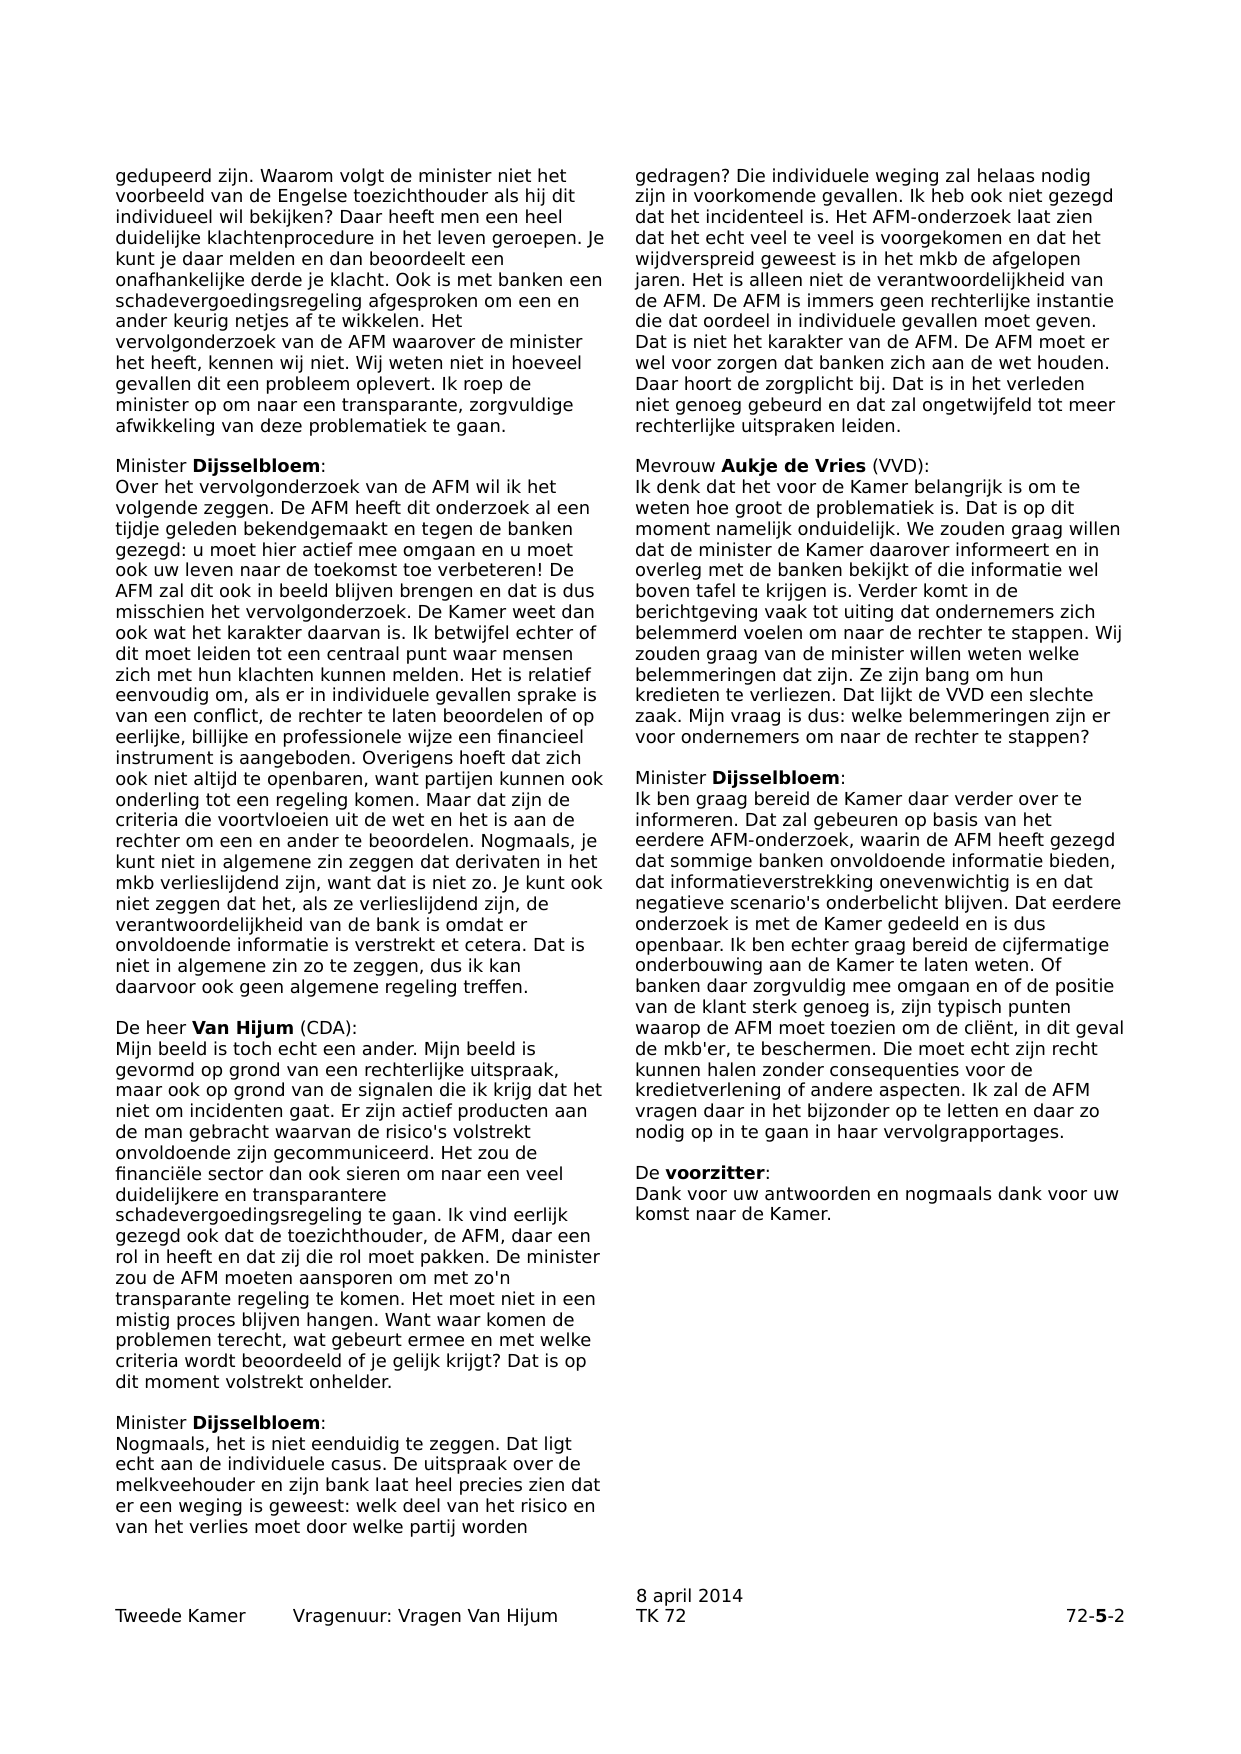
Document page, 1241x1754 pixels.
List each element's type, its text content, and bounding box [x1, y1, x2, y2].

text Minister Dijsselbloem: [115, 456, 605, 477]
text Ik ben graag bereid de Kamer daar verder over te informeren. Dat zal gebeuren op basis van het eerdere AFM-onderzoek, waarin de AFM heeft gezegd dat sommige banken onvoldoende informatie bieden, dat informatieverstrekking onevenwichtig is en dat negatieve scenario's onderbelicht blijven. Dat eerdere onderzoek is met de Kamer gedeeld en is dus openbaar. Ik ben echter graag bereid de cijfermatige onderbouwing aan de Kamer te laten weten. Of banken daar zorgvuldig mee omgaan en of de positie van de klant sterk genoeg is, zijn typisch punten waarop de AFM moet toezien om de cliënt, in dit geval de mkb'er, te beschermen. Die moet echt zijn recht kunnen halen zonder consequenties voor de kredietverlening of andere aspecten. Ik zal de AFM vragen daar in het bijzonder op te letten en daar zo nodig op in te gaan in haar vervolgrapportages. [635, 788, 1125, 1143]
text gedupeerd zijn. Waarom volgt de minister niet het voorbeeld van de Engelse toezichthouder als hij dit individueel wil bekijken? Daar heeft men een heel duidelijke klachtenprocedure in het leven geroepen. Je kunt je daar melden en dan beoordeelt een onafhankelijke derde je klacht. Ook is met banken een schadevergoedingsregeling afgesproken om een en ander keurig netjes af te wikkelen. Het vervolgonderzoek van de AFM waarover de minister het heeft, kennen wij niet. Wij weten niet in hoeveel gevallen dit een probleem oplevert. Ik roep de minister op om naar een transparante, zorgvuldige afwikkeling van deze problematiek te gaan. [115, 165, 605, 436]
text Mijn beeld is toch echt een ander. Mijn beeld is gevormd op grond van een rechterlijke uitspraak, maar ook op grond van de signalen die ik krijg dat het niet om incidenten gaat. Er zijn actief producten aan de man gebracht waarvan de risico's volstrekt onvoldoende zijn gecommuniceerd. Het zou de financiële sector dan ook sieren om naar een veel duidelijkere en transparantere schadevergoedingsregeling te gaan. Ik vind eerlijk gezegd ook dat de toezichthouder, de AFM, daar een rol in heeft en dat zij die rol moet pakken. De minister zou de AFM moeten aansporen om met zo'n transparante regeling te komen. Het moet niet in een mistig proces blijven hangen. Want waar komen de problemen terecht, wat gebeurt ermee en met welke criteria wordt beoordeeld of je gelijk krijgt? Dat is op dit moment volstrekt onhelder. [115, 1038, 605, 1393]
text Ik denk dat het voor de Kamer belangrijk is om te weten hoe groot de problematiek is. Dat is op dit moment namelijk onduidelijk. We zouden graag willen dat de minister de Kamer daarover informeert en in overleg met de banken bekijkt of die informatie wel boven tafel te krijgen is. Verder komt in de berichtgeving vaak tot uiting dat ondernemers zich belemmerd voelen om naar de rechter te stappen. Wij zouden graag van de minister willen weten welke belemmeringen dat zijn. Ze zijn bang om hun kredieten te verliezen. Dat lijkt de VVD een slechte zaak. Mijn vraag is dus: welke belemmeringen zijn er voor ondernemers om naar de rechter te stappen? [635, 477, 1125, 748]
text Minister Dijsselbloem: [115, 1413, 605, 1433]
text Mevrouw Aukje de Vries (VVD): [635, 456, 1125, 477]
text Dank voor uw antwoorden en nogmaals dank voor uw komst naar de Kamer. [635, 1183, 1125, 1225]
text De heer Van Hijum (CDA): [115, 1018, 605, 1038]
text gedragen? Die individuele weging zal helaas nodig zijn in voorkomende gevallen. Ik heb ook niet gezegd dat het incidenteel is. Het AFM-onderzoek laat zien dat het echt veel te veel is voorgekomen en dat het wijdverspreid geweest is in het mkb de afgelopen jaren. Het is alleen niet de verantwoordelijkheid van de AFM. De AFM is immers geen rechterlijke instantie die dat oordeel in individuele gevallen moet geven. Dat is niet het karakter van de AFM. De AFM moet er wel voor zorgen dat banken zich aan de wet houden. Daar hoort de zorgplicht bij. Dat is in het verleden niet genoeg gebeurd en dat zal ongetwijfeld tot meer rechterlijke uitspraken leiden. [635, 165, 1125, 436]
text Minister Dijsselbloem: [635, 768, 1125, 788]
text Nogmaals, het is niet eenduidig te zeggen. Dat ligt echt aan de individuele casus. De uitspraak over de melkveehouder en zijn bank laat heel precies zien dat er een weging is geweest: welk deel van het risico en van het verlies moet door welke partij worden [115, 1433, 605, 1537]
text De voorzitter: [635, 1163, 1125, 1183]
text Over het vervolgonderzoek van de AFM wil ik het volgende zeggen. De AFM heeft dit onderzoek al een tijdje geleden bekendgemaakt en tegen de banken gezegd: u moet hier actief mee omgaan en u moet ook uw leven naar de toekomst toe verbeteren! De AFM zal dit ook in beeld blijven brengen en dat is dus misschien het vervolgonderzoek. De Kamer weet dan ook wat het karakter daarvan is. Ik betwijfel echter of dit moet leiden tot een centraal punt waar mensen zich met hun klachten kunnen melden. Het is relatief eenvoudig om, als er in individuele gevallen sprake is van een conflict, de rechter te laten beoordelen of op eerlijke, billijke en professionele wijze een financieel instrument is aangeboden. Overigens hoeft dat zich ook niet altijd te openbaren, want partijen kunnen ook onderling tot een regeling komen. Maar dat zijn de criteria die voortvloeien uit de wet en het is aan de rechter om een en ander te beoordelen. Nogmaals, je kunt niet in algemene zin zeggen dat derivaten in het mkb verlieslijdend zijn, want dat is niet zo. Je kunt ook niet zeggen dat het, als ze verlieslijdend zijn, de verantwoordelijkheid van de bank is omdat er onvoldoende informatie is verstrekt et cetera. Dat is niet in algemene zin zo te zeggen, dus ik kan daarvoor ook geen algemene regeling treffen. [115, 477, 605, 998]
